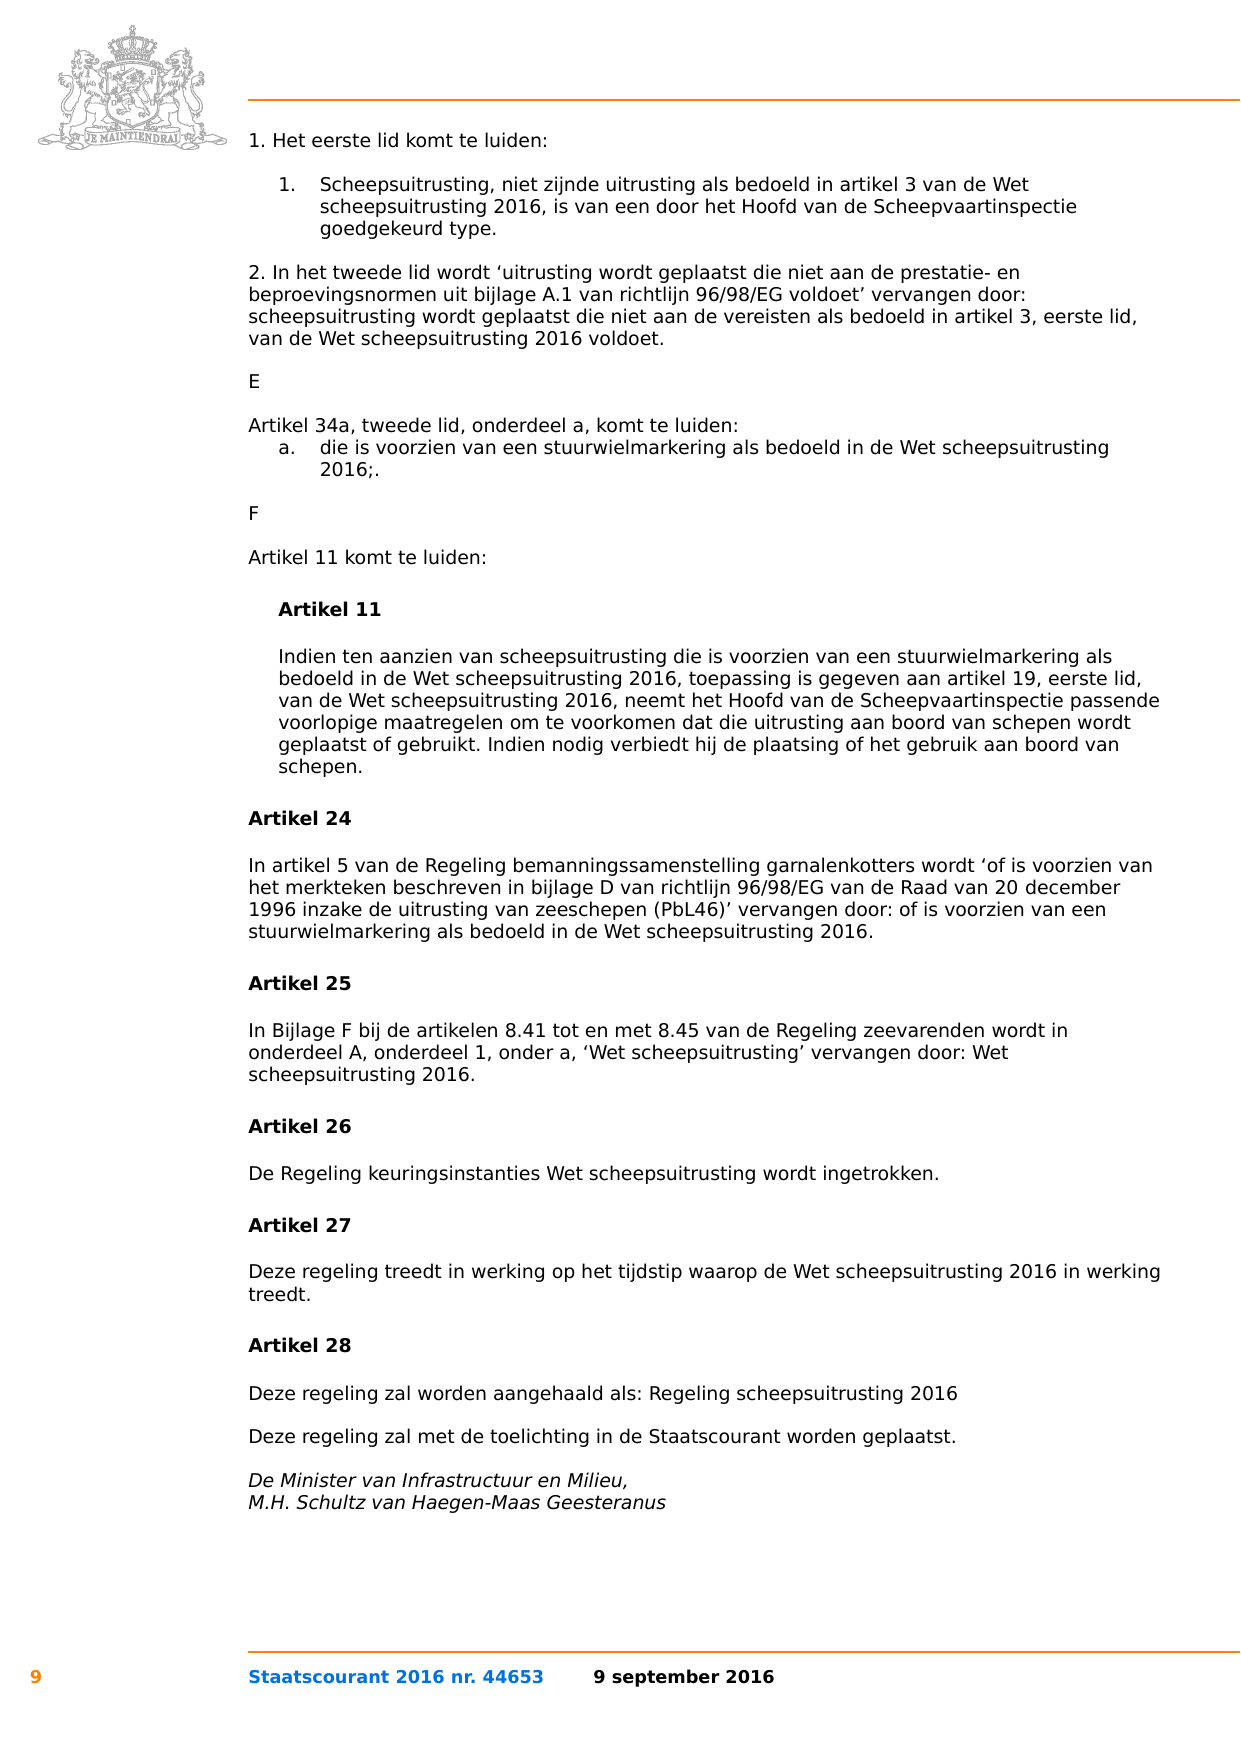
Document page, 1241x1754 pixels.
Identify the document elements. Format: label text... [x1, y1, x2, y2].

text 1. Het eerste lid komt te luiden: [248, 130, 1163, 152]
subtitle Artikel 28 [248, 1335, 1163, 1357]
picture [38, 25, 227, 150]
text De Regeling keuringsinstanties Wet scheepsuitrusting wordt ingetrokken. [248, 1162, 1163, 1184]
text Deze regeling treedt in werking op het tijdstip waarop de Wet scheepsuitrusting 2016 in werking treedt. [248, 1261, 1163, 1305]
subtitle Artikel 26 [248, 1116, 1163, 1137]
subtitle Artikel 27 [248, 1214, 1163, 1236]
text Indien ten aanzien van scheepsuitrusting die is voorzien van een stuurwielmarkering als bedoeld in de Wet scheepsuitrusting 2016, toepassing is gegeven aan artikel 19, eerste lid, van de Wet scheepsuitrusting 2016, neemt het Hoofd van de Scheepvaartinspectie passende voorlopige maatregelen om te voorkomen dat die uitrusting aan boord van schepen wordt geplaatst of gebruikt. Indien nodig verbiedt hij de plaatsing of het gebruik aan boord van schepen. [278, 646, 1163, 778]
text F [248, 503, 1163, 525]
subtitle Artikel 25 [248, 973, 1163, 994]
text Deze regeling zal met de toelichting in de Staatscourant worden geplaatst. [248, 1426, 1163, 1448]
text In Bijlage F bij de artikelen 8.41 tot en met 8.45 van de Regeling zeevarenden wordt in onderdeel A, onderdeel 1, onder a, ‘Wet scheepsuitrusting’ vervangen door: Wet scheepsuitrusting 2016. [248, 1019, 1163, 1086]
text 2. In het tweede lid wordt ‘uitrusting wordt geplaatst die niet aan de prestatie- en beproevingsnormen uit bijlage A.1 van richtlijn 96/98/EG voldoet’ vervangen door: scheepsuitrusting wordt geplaatst die niet aan de vereisten als bedoeld in artikel 3, eerste lid, van de Wet scheepsuitrusting 2016 voldoet. [248, 262, 1163, 349]
text Deze regeling zal worden aangehaald als: Regeling scheepsuitrusting 2016 [248, 1382, 1163, 1404]
text E [248, 371, 1163, 393]
text 1. Scheepsuitrusting, niet zijnde uitrusting als bedoeld in artikel 3 van de Wet scheepsuitrusting 2016, is van een door het Hoofd van de Scheepvaartinspectie goedgekeurd type. [278, 174, 1163, 240]
text Artikel 34a, tweede lid, onderdeel a, komt te luiden: [248, 415, 1163, 437]
text De Minister van Infrastructuur en Milieu, M.H. Schultz van Haegen-Maas Geesteranus [248, 1470, 1163, 1514]
subtitle Artikel 24 [248, 808, 1163, 830]
text Artikel 11 komt te luiden: [248, 547, 1163, 569]
text In artikel 5 van de Regeling bemanningssamenstelling garnalenkotters wordt ‘of is voorzien van het merkteken beschreven in bijlage D van richtlijn 96/98/EG van de Raad van 20 december 1996 inzake de uitrusting van zeeschepen (PbL46)’ vervangen door: of is voorzien van een stuurwielmarkering als bedoeld in de Wet scheepsuitrusting 2016. [248, 855, 1163, 943]
text a. die is voorzien van een stuurwielmarkering als bedoeld in de Wet scheepsuitrusting 2016;. [278, 437, 1163, 481]
subtitle Artikel 11 [278, 599, 1163, 621]
